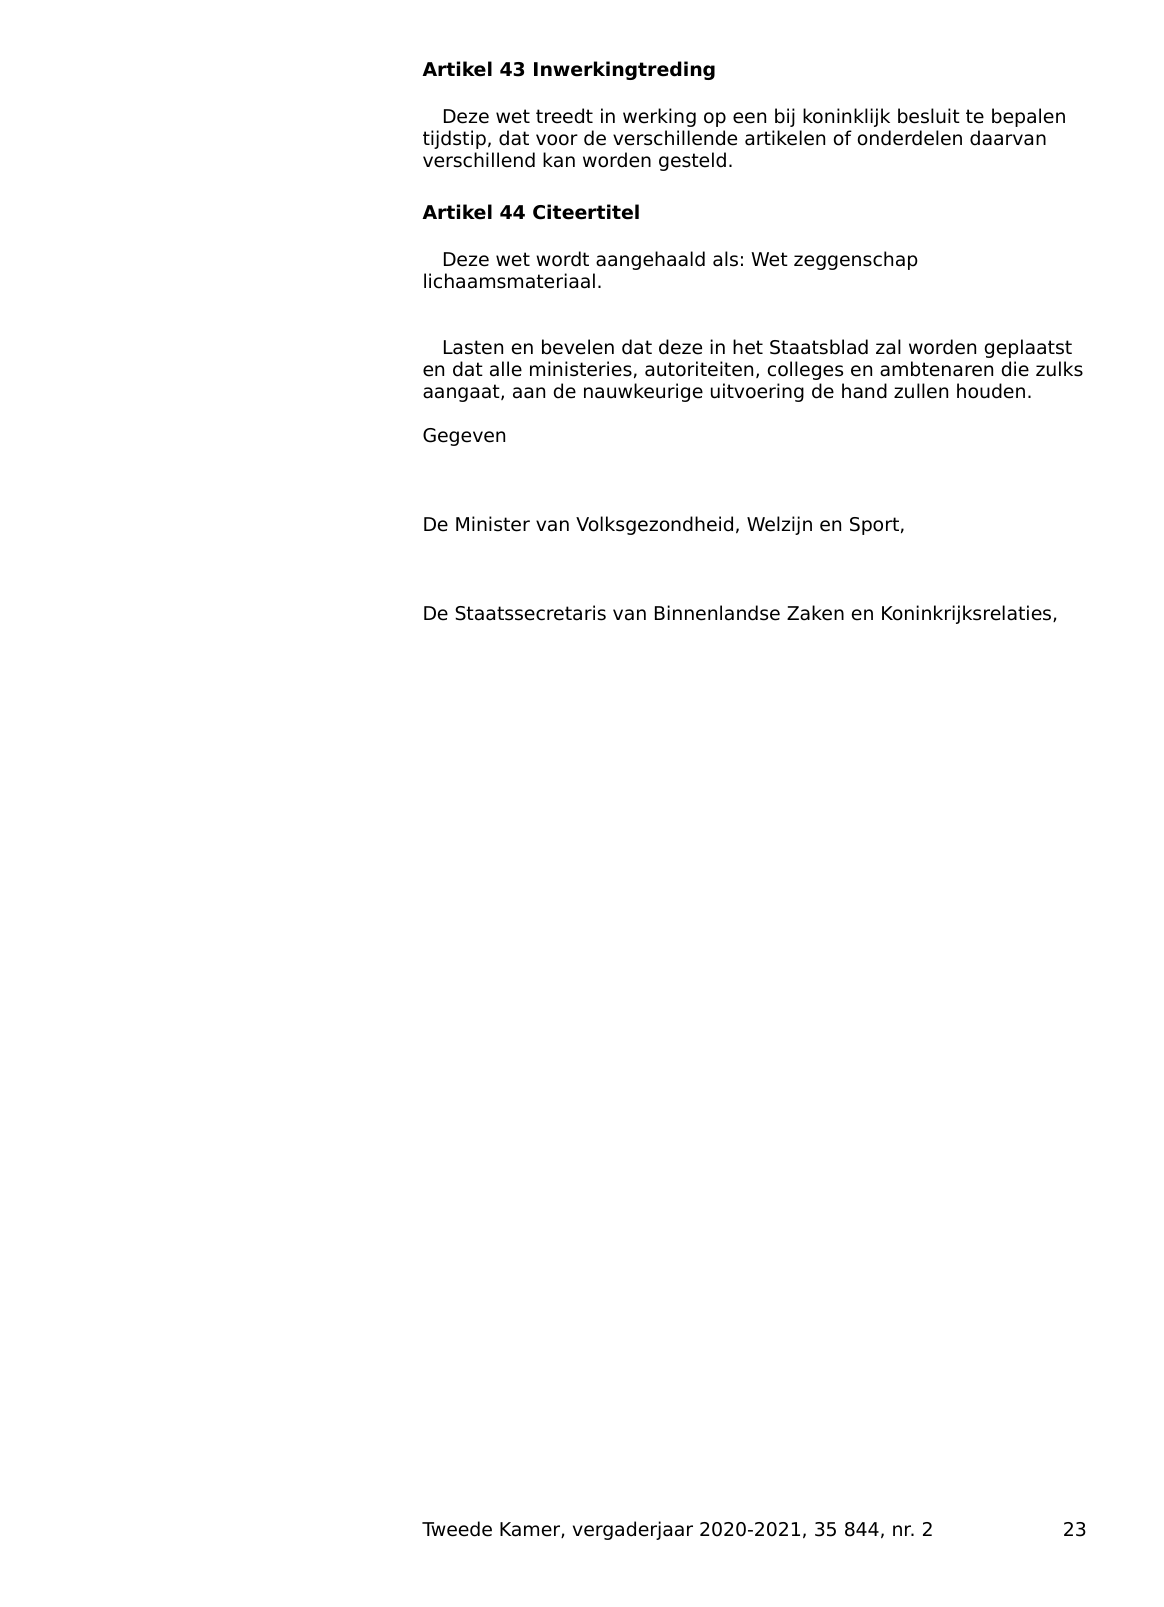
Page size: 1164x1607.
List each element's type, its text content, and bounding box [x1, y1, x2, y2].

text Lasten en bevelen dat deze in het Staatsblad zal worden geplaatst en dat alle ministeries, autoriteiten, colleges en ambtenaren die zulks aangaat, aan de nauwkeurige uitvoering de hand zullen houden. [422, 337, 1087, 403]
text De Staatssecretaris van Binnenlandse Zaken en Koninkrijksrelaties, [422, 602, 1087, 624]
text Deze wet wordt aangehaald als: Wet zeggenschap lichaamsmateriaal. [422, 249, 1087, 293]
text Gegeven [422, 425, 1087, 447]
subtitle Artikel 43 Inwerkingtreding [422, 59, 1087, 81]
subtitle Artikel 44 Citeertitel [422, 202, 1087, 224]
text De Minister van Volksgezondheid, Welzijn en Sport, [422, 514, 1087, 536]
text Deze wet treedt in werking op een bij koninklijk besluit te bepalen tijdstip, dat voor de verschillende artikelen of onderdelen daarvan verschillend kan worden gesteld. [422, 106, 1087, 172]
